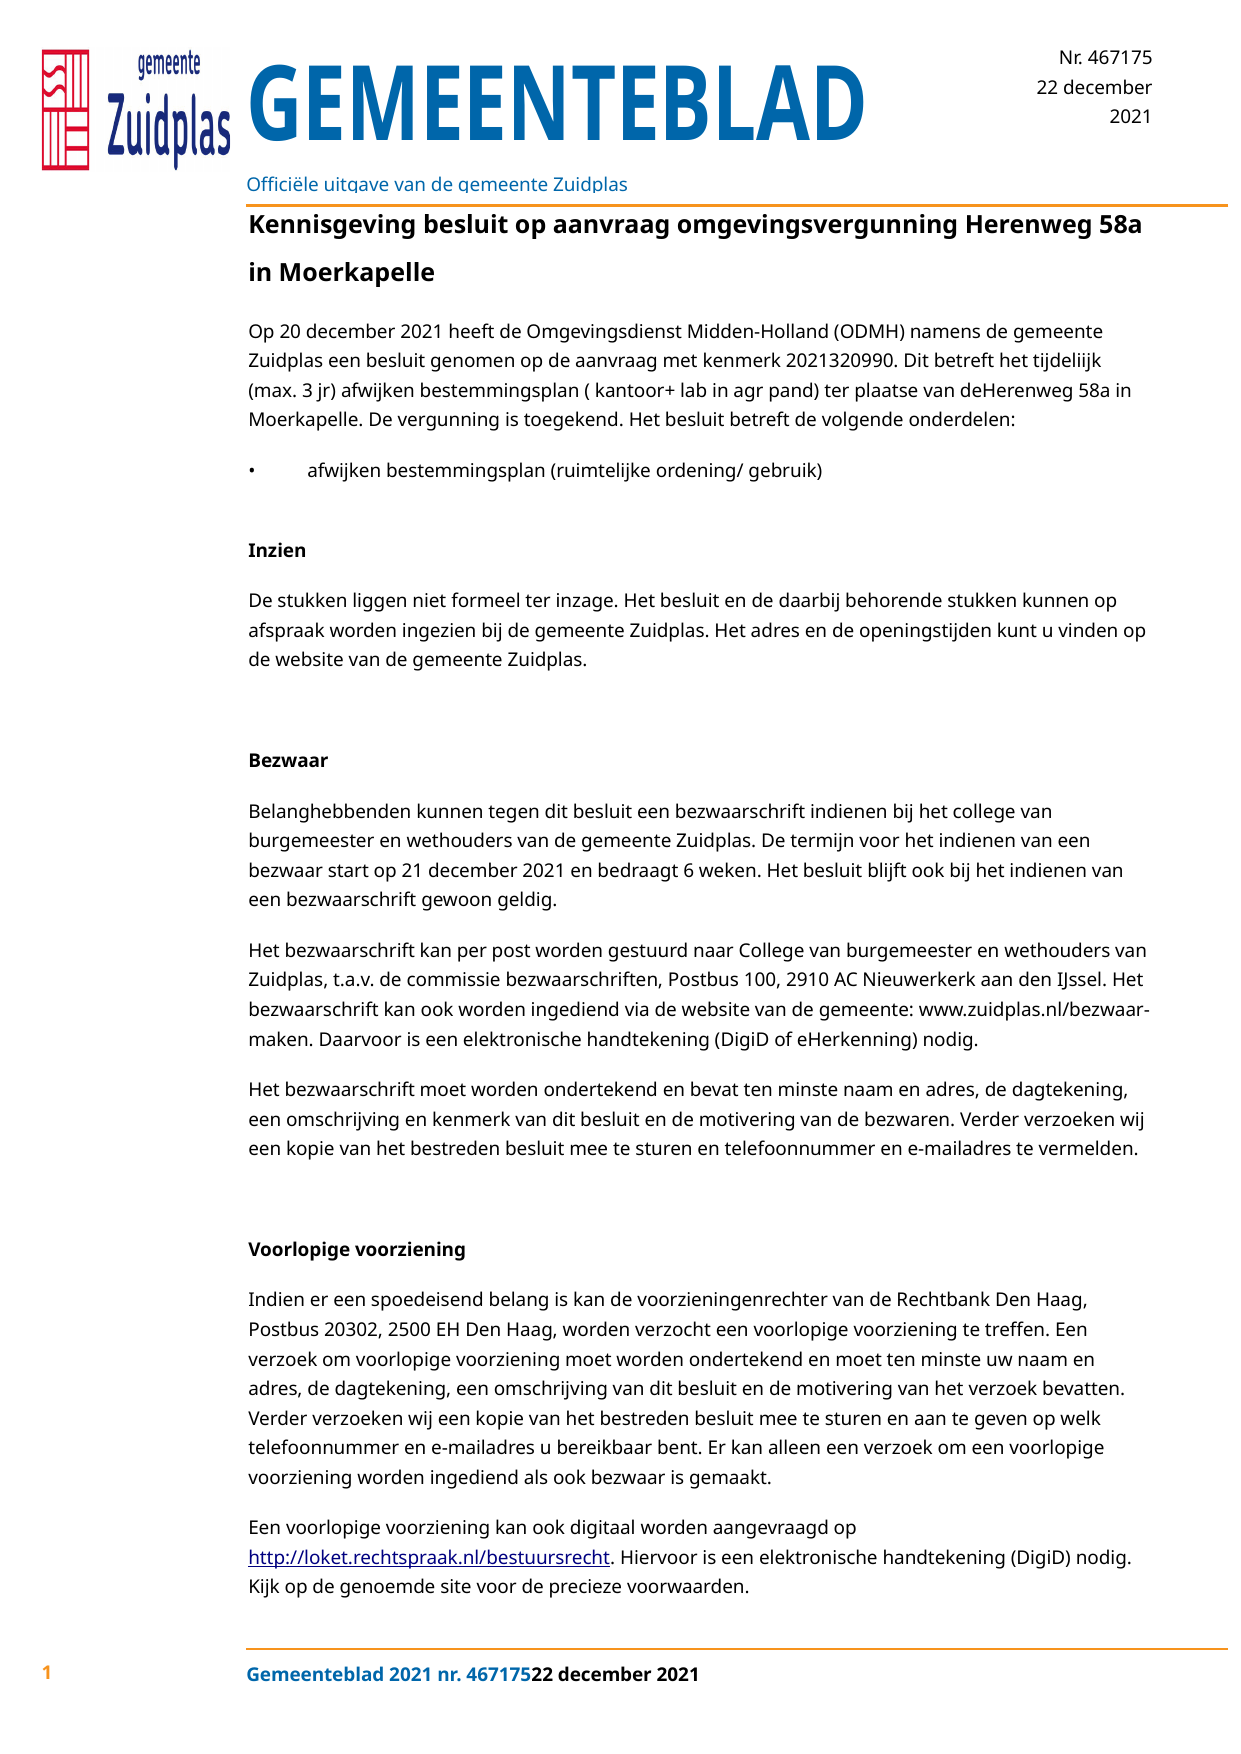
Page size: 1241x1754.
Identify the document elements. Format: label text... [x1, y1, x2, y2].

picture [41, 47, 231, 172]
text Indien er een spoedeisend belang is kan de voorzieningenrechter van de Rechtbank Den Haag, Postbus 20302, 2500 EH Den Haag, worden verzocht een voorlopige voorziening te treffen. Een verzoek om voorlopige voorziening moet worden ondertekend en moet ten minste uw naam en adres, de dagtekening, een omschrijving van dit besluit en de motivering van het verzoek bevatten. Verder verzoeken wij een kopie van het bestreden besluit mee te sturen en aan te geven op welk telefoonnummer en e-mailadres u bereikbaar bent. Er kan alleen een verzoek om een voorlopige voorziening worden ingediend als ook bezwaar is gemaakt. [248, 1287, 1152, 1490]
text Het bezwaarschrift kan per post worden gestuurd naar College van burgemeester en wethouders van Zuidplas, t.a.v. de commissie bezwaarschriften, Postbus 100, 2910 AC Nieuwerkerk aan den IJssel. Het bezwaarschrift kan ook worden ingediend via de website van de gemeente: www.zuidplas.nl/bezwaar-maken. Daarvoor is een elektronische handtekening (DigiD of eHerkenning) nodig. [248, 937, 1152, 1052]
text Het bezwaarschrift moet worden ondertekend en bevat ten minste naam en adres, de dagtekening, een omschrijving en kenmerk van dit besluit en de motivering van de bezwaren. Verder verzoeken wij een kopie van het bestreden besluit mee te sturen en telefoonnummer en e-mailadres te vermelden. [248, 1076, 1152, 1161]
text De stukken liggen niet formeel ter inzage. Het besluit en de daarbij behorende stukken kunnen op afspraak worden ingezien bij de gemeente Zuidplas. Het adres en de openingstijden kunt u vinden op de website van de gemeente Zuidplas. [248, 587, 1152, 672]
text Een voorlopige voorziening kan ook digitaal worden aangevraagd op http://loket.rechtspraak.nl/bestuursrecht. Hiervoor is een elektronische handtekening (DigiD) nodig. Kijk op de genoemde site voor de precieze voorwaarden. [248, 1514, 1152, 1599]
text Op 20 december 2021 heeft de Omgevingsdienst Midden-Holland (ODMH) namens de gemeente Zuidplas een besluit genomen op de aanvraag met kenmerk 2021320990. Dit betreft het tijdeliijk (max. 3 jr) afwijken bestemmingsplan ( kantoor+ lab in agr pand) ter plaatse van deHerenweg 58a in Moerkapelle. De vergunning is toegekend. Het besluit betreft de volgende onderdelen: [248, 318, 1152, 432]
text Bezwaar [248, 747, 1152, 773]
text Voorlopige voorziening [248, 1236, 1152, 1262]
list afwijken bestemmingsplan (ruimtelijke ordening/ gebruik) [248, 457, 1152, 483]
text Inzien [248, 537, 1152, 563]
text Belanghebbenden kunnen tegen dit besluit een bezwaarschrift indienen bij het college van burgemeester en wethouders van de gemeente Zuidplas. De termijn voor het indienen van een bezwaar start op 21 december 2021 en bedraagt 6 weken. Het besluit blijft ook bij het indienen van een bezwaarschrift gewoon geldig. [248, 798, 1152, 912]
text Kennisgeving besluit op aanvraag omgevingsvergunning Herenweg 58a in Moerkapelle [248, 207, 1152, 288]
